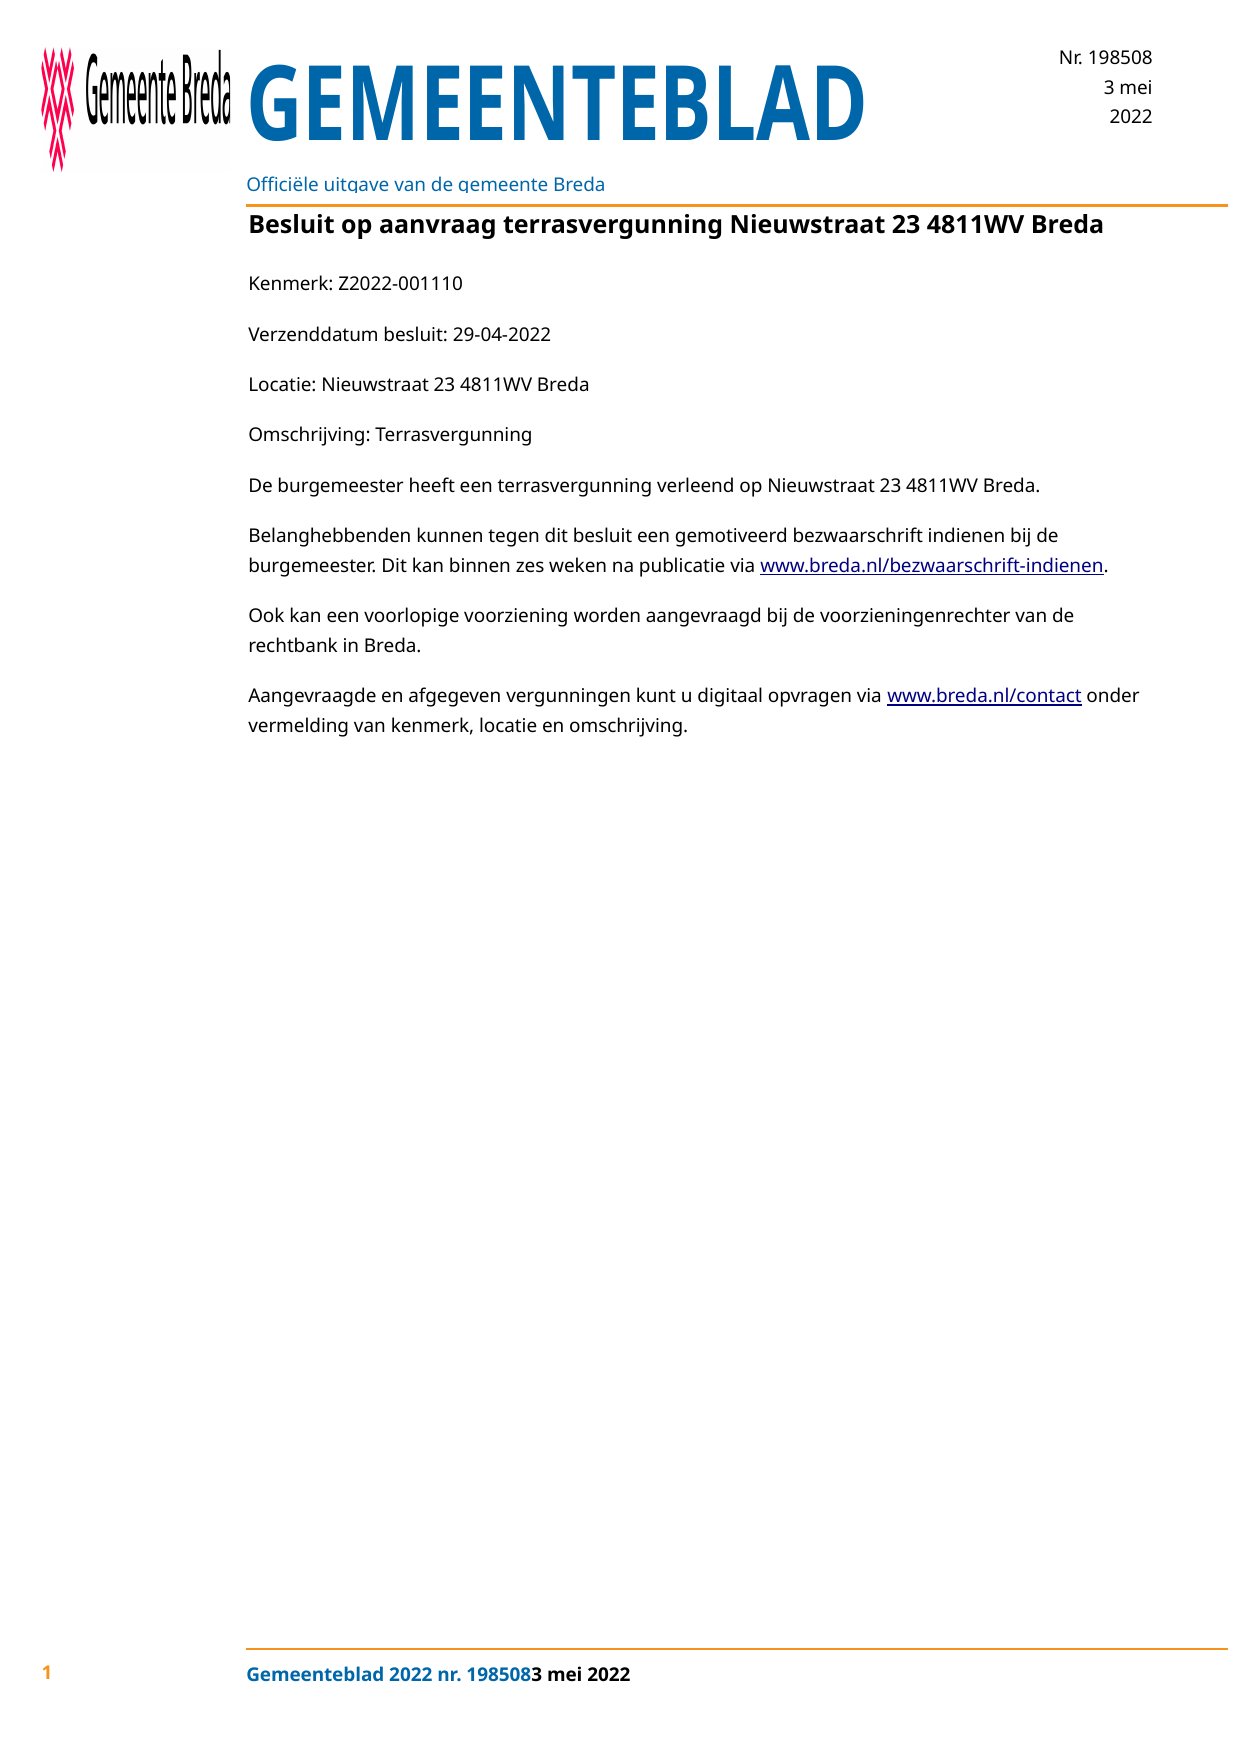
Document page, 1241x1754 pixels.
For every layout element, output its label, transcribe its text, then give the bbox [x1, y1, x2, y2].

text Locatie: Nieuwstraat 23 4811WV Breda [248, 371, 1152, 397]
text Verzenddatum besluit: 29-04-2022 [248, 321, 1152, 346]
text Belanghebbenden kunnen tegen dit besluit een gemotiveerd bezwaarschrift indienen bij de burgemeester. Dit kan binnen zes weken na publicatie via www.breda.nl/bezwaarschrift-indienen. [248, 522, 1152, 578]
picture [41, 47, 231, 172]
text De burgemeester heeft een terrasvergunning verleend op Nieuwstraat 23 4811WV Breda. [248, 472, 1152, 498]
text Omschrijving: Terrasvergunning [248, 422, 1152, 447]
text Kenmerk: Z2022-001110 [248, 270, 1152, 296]
text Aangevraagde en afgegeven vergunningen kunt u digitaal opvragen via www.breda.nl/contact onder vermelding van kenmerk, locatie en omschrijving. [248, 682, 1152, 738]
text Besluit op aanvraag terrasvergunning Nieuwstraat 23 4811WV Breda [248, 207, 1152, 241]
text Ook kan een voorlopige voorziening worden aangevraagd bij de voorzieningenrechter van de rechtbank in Breda. [248, 602, 1152, 658]
